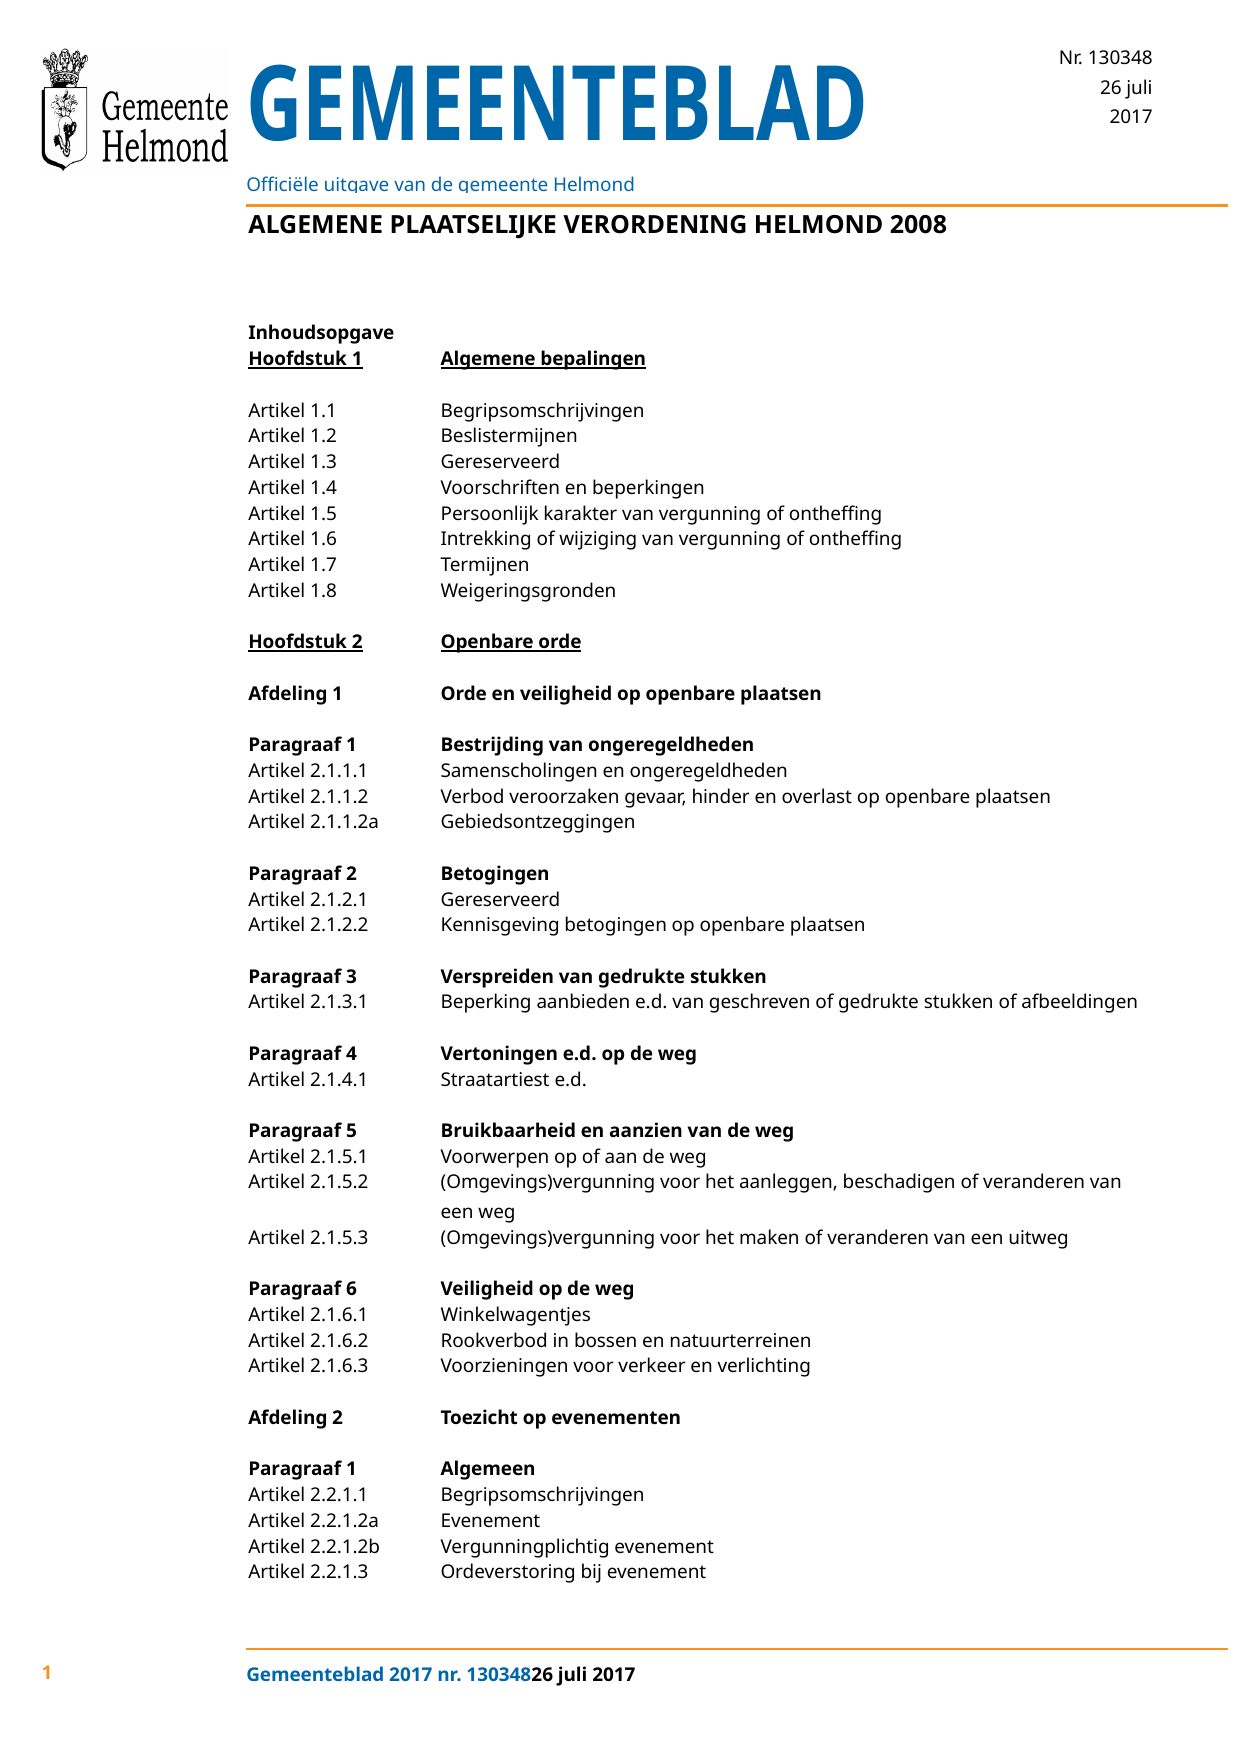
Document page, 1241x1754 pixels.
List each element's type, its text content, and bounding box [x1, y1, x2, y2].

table_cell Paragraaf 4 [248, 1040, 440, 1066]
table_cell Termijnen [440, 551, 1152, 577]
table_cell Artikel 2.1.5.3 [248, 1224, 440, 1250]
text ALGEMENE PLAATSELIJKE VERORDENING HELMOND 2008 [248, 207, 1152, 241]
table_cell [248, 1092, 440, 1117]
table_cell Vertoningen e.d. op de weg [440, 1040, 1152, 1066]
table_cell Artikel 2.2.1.3 [248, 1559, 440, 1584]
table_cell Artikel 2.1.6.1 [248, 1301, 440, 1327]
table_cell Artikel 2.1.3.1 [248, 989, 440, 1014]
table_cell Artikel 2.1.1.2 [248, 783, 440, 808]
table_cell [440, 1014, 1152, 1040]
table_cell Toezicht op evenementen [440, 1404, 1152, 1430]
table_cell [440, 1430, 1152, 1456]
table_cell Paragraaf 1 [248, 1456, 440, 1481]
table_cell Verbod veroorzaken gevaar, hinder en overlast op openbare plaatsen [440, 783, 1152, 808]
table_cell [440, 1250, 1152, 1276]
table_cell Samenscholingen en ongeregeldheden [440, 757, 1152, 783]
table_cell Rookverbod in bossen en natuurterreinen [440, 1327, 1152, 1353]
table_cell Beslistermijnen [440, 423, 1152, 448]
table_cell [248, 1250, 440, 1276]
table_cell Begripsomschrijvingen [440, 397, 1152, 423]
table_cell [440, 603, 1152, 628]
table_cell Artikel 1.5 [248, 500, 440, 526]
table_cell Veiligheid op de weg [440, 1276, 1152, 1301]
table_cell Artikel 1.4 [248, 474, 440, 500]
text Inhoudsopgave [248, 317, 1152, 345]
table_cell [248, 371, 440, 397]
table_cell Voorzieningen voor verkeer en verlichting [440, 1353, 1152, 1378]
table_cell Paragraaf 6 [248, 1276, 440, 1301]
table_cell Paragraaf 2 [248, 860, 440, 886]
table_cell [440, 706, 1152, 731]
table_cell Paragraaf 5 [248, 1117, 440, 1143]
table_cell Artikel 2.2.1.2b [248, 1533, 440, 1558]
table_cell Hoofdstuk 2 [248, 629, 440, 654]
table_cell Artikel 1.1 [248, 397, 440, 423]
table_cell Afdeling 1 [248, 680, 440, 706]
table_cell [248, 834, 440, 860]
table_cell [248, 603, 440, 628]
table_cell Artikel 2.1.2.1 [248, 886, 440, 911]
table_cell [248, 1584, 440, 1610]
table_cell [440, 1584, 1152, 1610]
table_cell [440, 371, 1152, 397]
table_cell Weigeringsgronden [440, 577, 1152, 603]
table_cell Bruikbaarheid en aanzien van de weg [440, 1117, 1152, 1143]
table_cell Artikel 2.1.6.2 [248, 1327, 440, 1353]
table_cell Openbare orde [440, 629, 1152, 654]
table_cell [248, 1430, 440, 1456]
table_cell Intrekking of wijziging van vergunning of ontheffing [440, 526, 1152, 551]
table_cell Afdeling 2 [248, 1404, 440, 1430]
table_cell Artikel 1.8 [248, 577, 440, 603]
table_cell Paragraaf 1 [248, 731, 440, 757]
table_cell Evenement [440, 1507, 1152, 1533]
table_cell Artikel 1.3 [248, 448, 440, 474]
table_cell [248, 1379, 440, 1404]
table_cell Gebiedsontzeggingen [440, 809, 1152, 834]
table_cell Algemeen [440, 1456, 1152, 1481]
table_cell [440, 1092, 1152, 1117]
table_cell Bestrijding van ongeregeldheden [440, 731, 1152, 757]
table_header Algemene bepalingen [440, 345, 1152, 371]
table_cell Artikel 2.2.1.1 [248, 1481, 440, 1507]
table_cell Straatartiest e.d. [440, 1066, 1152, 1092]
table_cell Verspreiden van gedrukte stukken [440, 963, 1152, 989]
table_cell Paragraaf 3 [248, 963, 440, 989]
table_cell Artikel 2.1.1.2a [248, 809, 440, 834]
table_cell Betogingen [440, 860, 1152, 886]
table_cell Voorschriften en beperkingen [440, 474, 1152, 500]
table_cell Artikel 2.1.2.2 [248, 911, 440, 937]
table_cell [440, 834, 1152, 860]
table_cell Vergunningplichtig evenement [440, 1533, 1152, 1558]
table_cell Ordeverstoring bij evenement [440, 1559, 1152, 1584]
table_header Hoofdstuk 1 [248, 345, 440, 371]
table_cell Artikel 1.6 [248, 526, 440, 551]
table_cell Orde en veiligheid op openbare plaatsen [440, 680, 1152, 706]
table_cell [248, 1014, 440, 1040]
table_cell Persoonlijk karakter van vergunning of ontheffing [440, 500, 1152, 526]
table_cell [440, 937, 1152, 963]
table_cell Voorwerpen op of aan de weg [440, 1143, 1152, 1169]
table_cell Gereserveerd [440, 448, 1152, 474]
table_cell Artikel 1.2 [248, 423, 440, 448]
table_cell [248, 937, 440, 963]
table_cell Artikel 2.2.1.2a [248, 1507, 440, 1533]
table_cell [440, 1379, 1152, 1404]
table_cell Beperking aanbieden e.d. van geschreven of gedrukte stukken of afbeeldingen [440, 989, 1152, 1014]
table_cell Artikel 1.7 [248, 551, 440, 577]
table_cell Artikel 2.1.5.2 [248, 1169, 440, 1224]
table_cell (Omgevings)vergunning voor het aanleggen, beschadigen of veranderen van een weg [440, 1169, 1152, 1224]
table_cell [248, 654, 440, 680]
table_cell Winkelwagentjes [440, 1301, 1152, 1327]
table_cell Kennisgeving betogingen op openbare plaatsen [440, 911, 1152, 937]
table_cell Artikel 2.1.4.1 [248, 1066, 440, 1092]
table_cell Artikel 2.1.6.3 [248, 1353, 440, 1378]
table_cell (Omgevings)vergunning voor het maken of veranderen van een uitweg [440, 1224, 1152, 1250]
table_cell Gereserveerd [440, 886, 1152, 911]
table_cell Artikel 2.1.5.1 [248, 1143, 440, 1169]
table_cell [440, 654, 1152, 680]
table_cell [248, 706, 440, 731]
table_cell Artikel 2.1.1.1 [248, 757, 440, 783]
picture [41, 47, 231, 172]
table_cell Begripsomschrijvingen [440, 1481, 1152, 1507]
